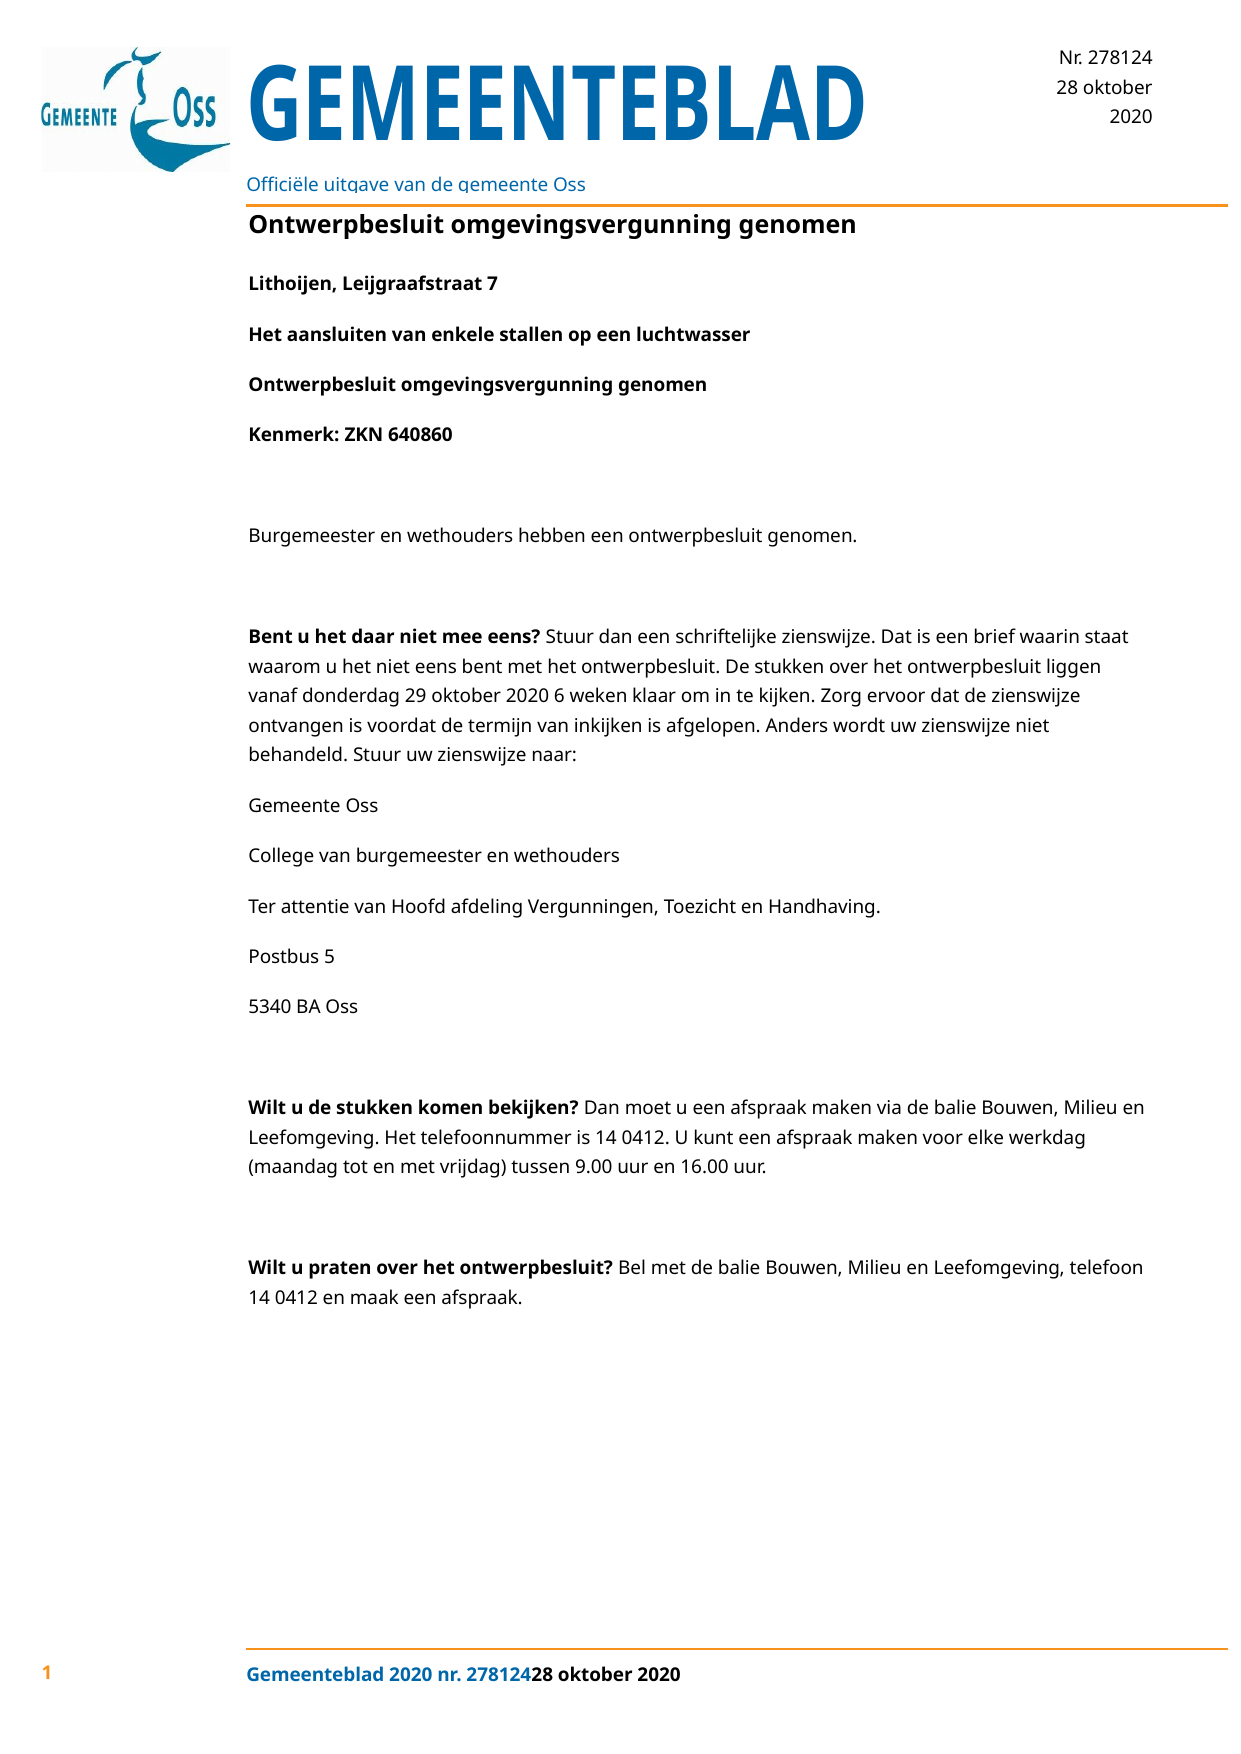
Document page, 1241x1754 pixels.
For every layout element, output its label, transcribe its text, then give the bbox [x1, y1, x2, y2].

text Kenmerk: ZKN 640860 [248, 422, 1152, 447]
text Postbus 5 [248, 943, 1152, 969]
text Gemeente Oss [248, 792, 1152, 818]
text Wilt u praten over het ontwerpbesluit? Bel met de balie Bouwen, Milieu en Leefomgeving, telefoon 14 0412 en maak een afspraak. [248, 1254, 1152, 1310]
text Ontwerpbesluit omgevingsvergunning genomen [248, 371, 1152, 397]
text Bent u het daar niet mee eens? Stuur dan een schriftelijke zienswijze. Dat is een brief waarin staat waarom u het niet eens bent met het ontwerpbesluit. De stukken over het ontwerpbesluit liggen vanaf donderdag 29 oktober 2020 6 weken klaar om in te kijken. Zorg ervoor dat de zienswijze ontvangen is voordat de termijn van inkijken is afgelopen. Anders wordt uw zienswijze niet behandeld. Stuur uw zienswijze naar: [248, 623, 1152, 767]
text Wilt u de stukken komen bekijken? Dan moet u een afspraak maken via de balie Bouwen, Milieu en Leefomgeving. Het telefoonnummer is 14 0412. U kunt een afspraak maken voor elke werkdag (maandag tot en met vrijdag) tussen 9.00 uur en 16.00 uur. [248, 1094, 1152, 1179]
text Lithoijen, Leijgraafstraat 7 [248, 270, 1152, 296]
text College van burgemeester en wethouders [248, 842, 1152, 868]
text Het aansluiten van enkele stallen op een luchtwasser [248, 321, 1152, 346]
text Burgemeester en wethouders hebben een ontwerpbesluit genomen. [248, 522, 1152, 548]
text Ontwerpbesluit omgevingsvergunning genomen [248, 207, 1152, 241]
picture [41, 47, 231, 172]
text Ter attentie van Hoofd afdeling Vergunningen, Toezicht en Handhaving. [248, 893, 1152, 918]
text 5340 BA Oss [248, 994, 1152, 1019]
